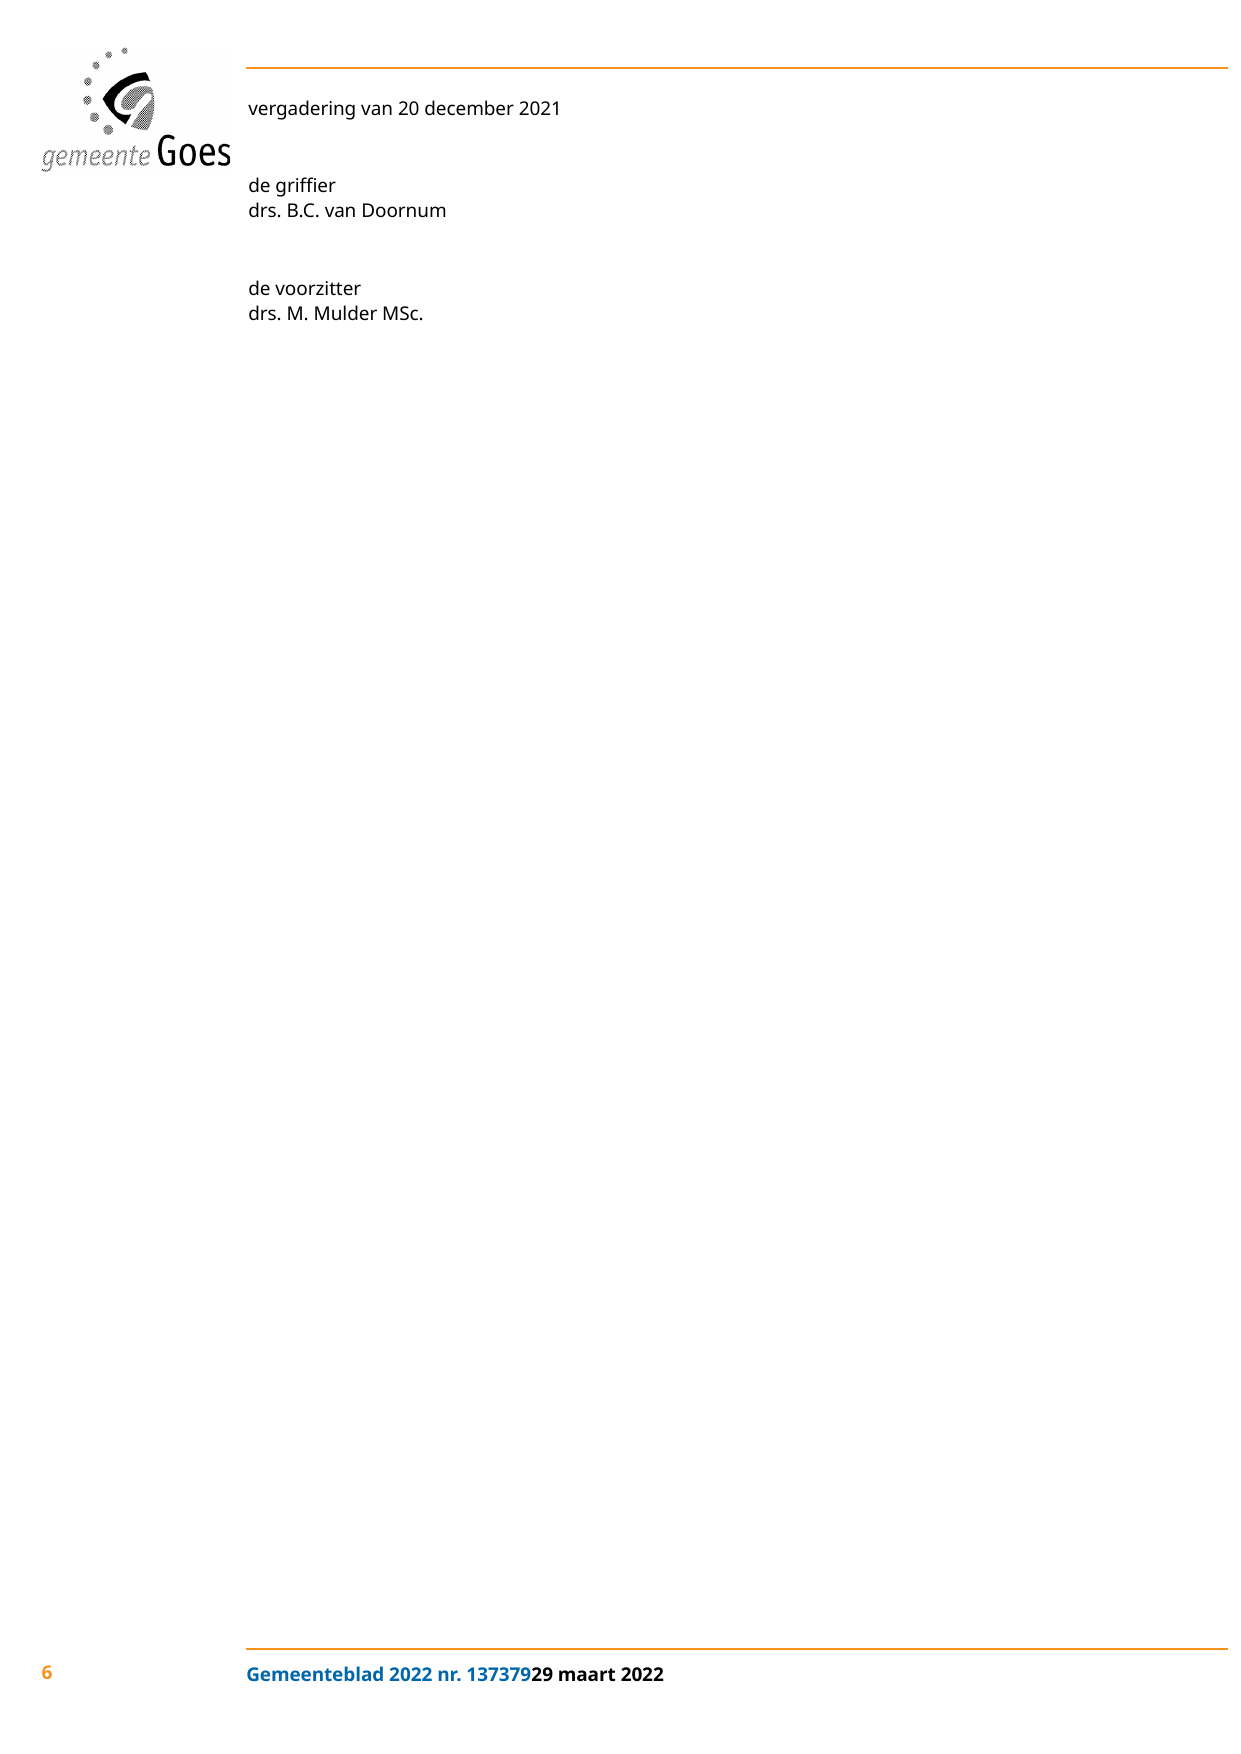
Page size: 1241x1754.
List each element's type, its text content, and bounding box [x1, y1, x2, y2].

picture [41, 47, 231, 172]
text de griffier [248, 172, 1152, 198]
text drs. B.C. van Doornum [248, 198, 1152, 223]
text de voorzitter [248, 275, 1152, 301]
text vergadering van 20 december 2021 [248, 95, 1152, 121]
text drs. M. Mulder MSc. [248, 301, 1152, 326]
